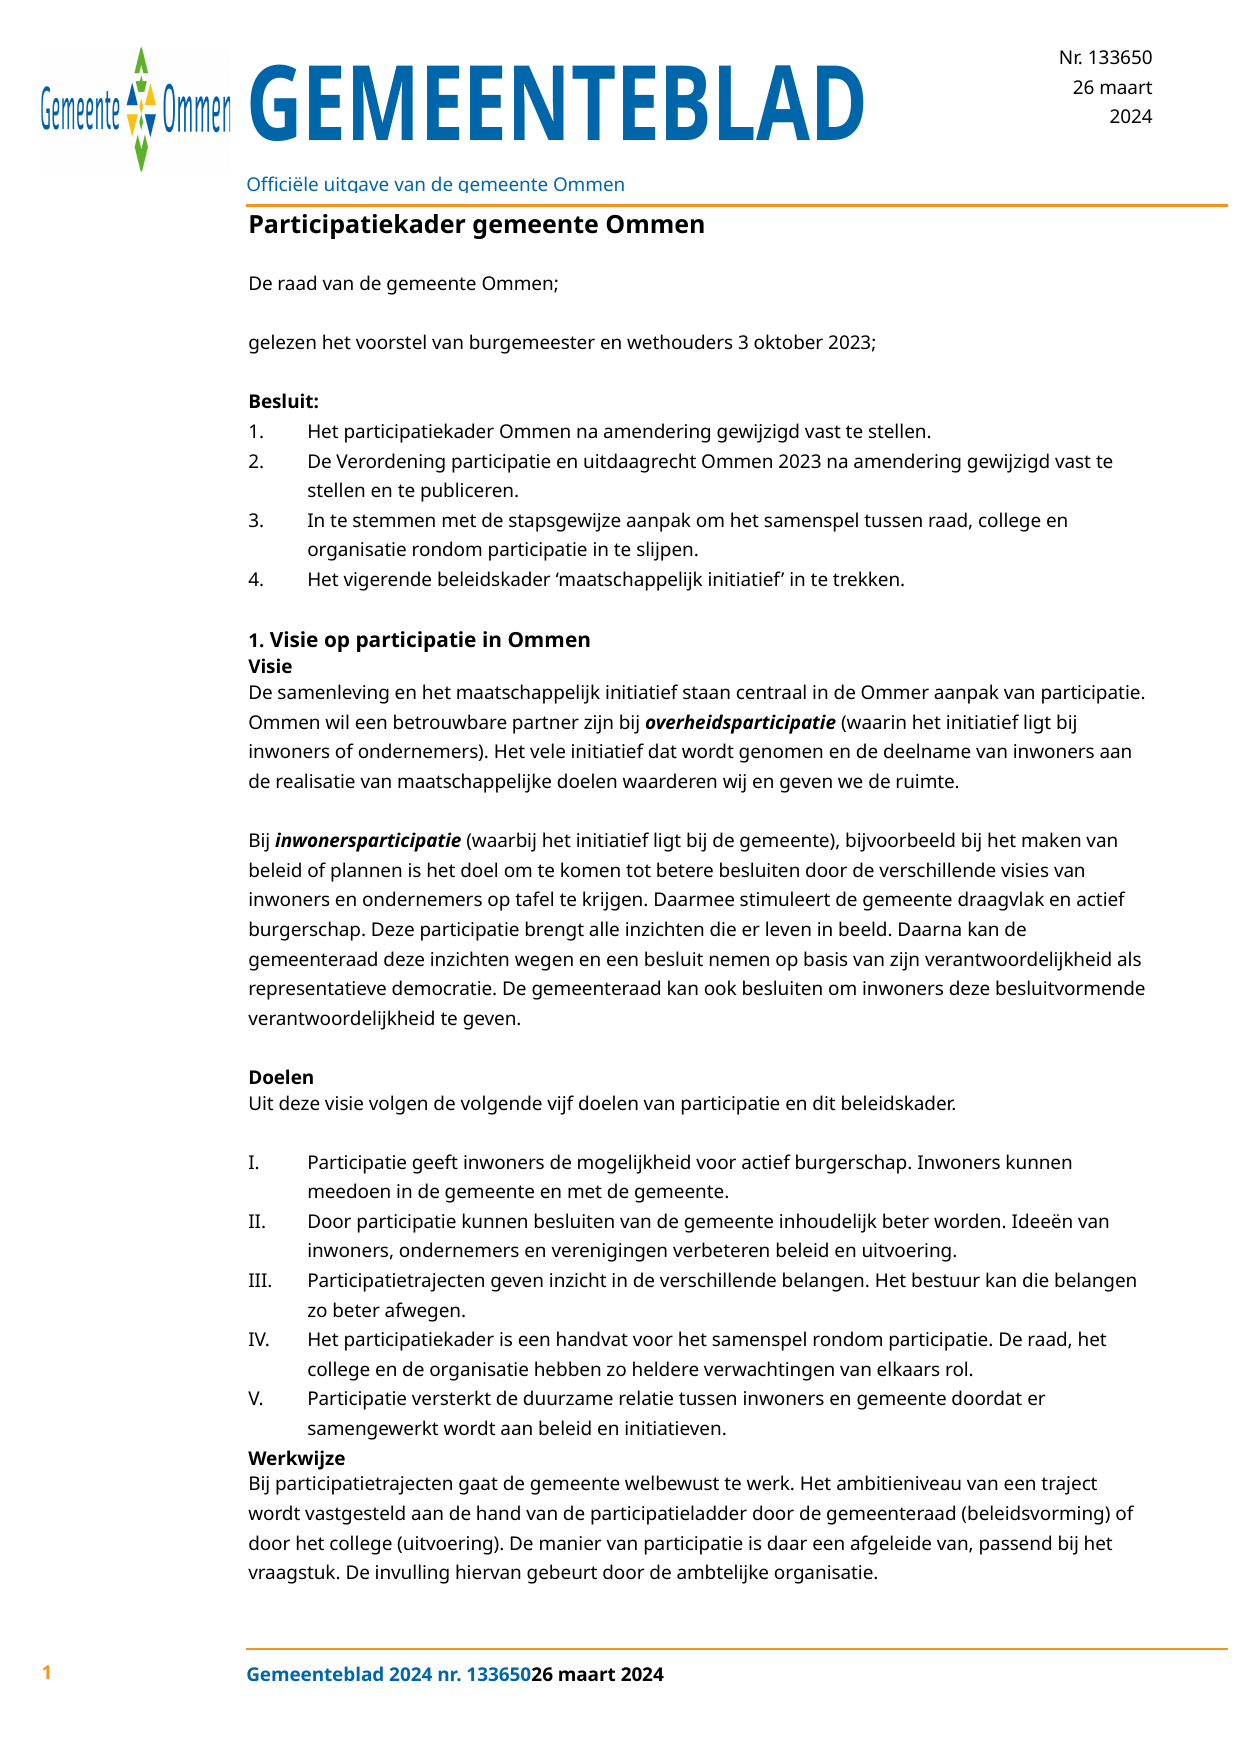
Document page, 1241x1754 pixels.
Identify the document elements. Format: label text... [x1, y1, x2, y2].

text De raad van de gemeente Ommen; [248, 270, 1152, 296]
text gelezen het voorstel van burgemeester en wethouders 3 oktober 2023; [248, 329, 1152, 355]
list Het vigerende beleidskader ‘maatschappelijk initiatief’ in te trekken. [248, 566, 1152, 592]
text Bij participatietrajecten gaat de gemeente welbewust te werk. Het ambitieniveau van een traject wordt vastgesteld aan de hand van de participatieladder door de gemeenteraad (beleidsvorming) of door het college (uitvoering). De manier van participatie is daar een afgeleide van, passend bij het vraagstuk. De invulling hiervan gebeurt door de ambtelijke organisatie. [248, 1471, 1152, 1585]
list De Verordening participatie en uitdaagrecht Ommen 2023 na amendering gewijzigd vast te stellen en te publiceren. [248, 448, 1152, 503]
text De samenleving en het maatschappelijk initiatief staan centraal in de Ommer aanpak van participatie. Ommen wil een betrouwbare partner zijn bij overheidsparticipatie (waarin het initiatief ligt bij inwoners of ondernemers). Het vele initiatief dat wordt genomen en de deelname van inwoners aan de realisatie van maatschappelijke doelen waarderen wij en geven we de ruimte. [248, 679, 1152, 794]
list Het participatiekader is een handvat voor het samenspel rondom participatie. De raad, het college en de organisatie hebben zo heldere verwachtingen van elkaars rol. [248, 1326, 1152, 1382]
text Doelen [248, 1064, 1152, 1090]
list Participatietrajecten geven inzicht in de verschillende belangen. Het bestuur kan die belangen zo beter afwegen. [248, 1267, 1152, 1323]
list Door participatie kunnen besluiten van de gemeente inhoudelijk beter worden. Ideeën van inwoners, ondernemers en verenigingen verbeteren beleid en uitvoering. [248, 1208, 1152, 1263]
text Uit deze visie volgen de volgende vijf doelen van participatie en dit beleidskader. [248, 1090, 1152, 1116]
text Besluit: [248, 389, 1152, 414]
text Werkwijze [248, 1445, 1152, 1471]
list Het participatiekader Ommen na amendering gewijzigd vast te stellen. [248, 418, 1152, 444]
text Bij inwonersparticipatie (waarbij het initiatief ligt bij de gemeente), bijvoorbeeld bij het maken van beleid of plannen is het doel om te komen tot betere besluiten door de verschillende visies van inwoners en ondernemers op tafel te krijgen. Daarmee stimuleert de gemeente draagvlak en actief burgerschap. Deze participatie brengt alle inzichten die er leven in beeld. Daarna kan de gemeenteraad deze inzichten wegen en een besluit nemen op basis van zijn verantwoordelijkheid als representatieve democratie. De gemeenteraad kan ook besluiten om inwoners deze besluitvormende verantwoordelijkheid te geven. [248, 827, 1152, 1031]
picture [41, 47, 231, 172]
text Visie [248, 654, 1152, 679]
text Participatiekader gemeente Ommen [248, 207, 1152, 241]
list Participatie geeft inwoners de mogelijkheid voor actief burgerschap. Inwoners kunnen meedoen in de gemeente en met de gemeente. [248, 1149, 1152, 1204]
list Participatie versterkt de duurzame relatie tussen inwoners en gemeente doordat er samengewerkt wordt aan beleid en initiatieven. [248, 1386, 1152, 1441]
list In te stemmen met de stapsgewijze aanpak om het samenspel tussen raad, college en organisatie rondom participatie in te slijpen. [248, 507, 1152, 562]
text 1. Visie op participatie in Ommen [248, 625, 1152, 654]
